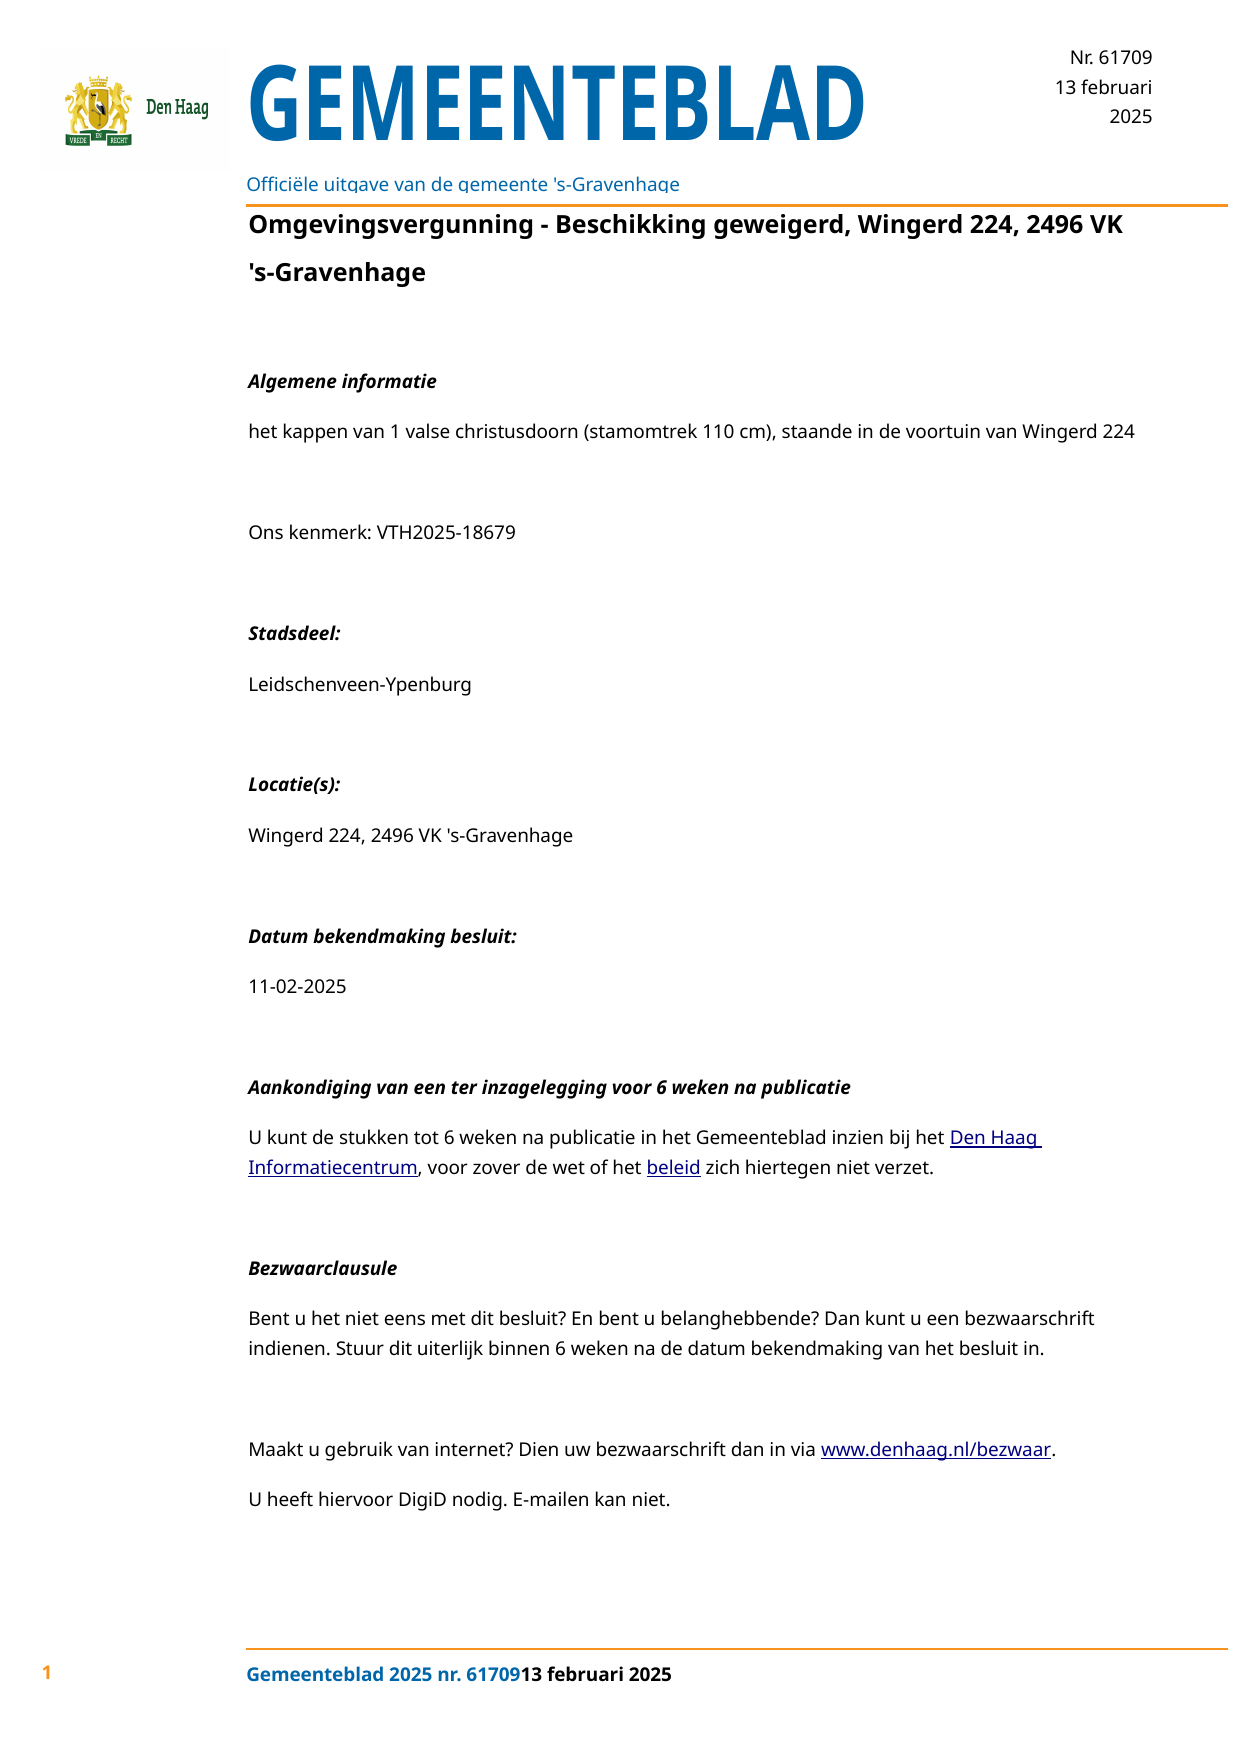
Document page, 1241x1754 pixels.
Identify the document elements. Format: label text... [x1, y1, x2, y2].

text Bent u het niet eens met dit besluit? En bent u belanghebbende? Dan kunt u een bezwaarschrift indienen. Stuur dit uiterlijk binnen 6 weken na de datum bekendmaking van het besluit in. [248, 1305, 1152, 1361]
text Locatie(s): [248, 772, 1152, 797]
text Leidschenveen-Ypenburg [248, 671, 1152, 697]
text Datum bekendmaking besluit: [248, 923, 1152, 949]
text U kunt de stukken tot 6 weken na publicatie in het Gemeenteblad inzien bij het Den Haag Informatiecentrum, voor zover de wet of het beleid zich hiertegen niet verzet. [248, 1124, 1152, 1180]
text U heeft hiervoor DigiD nodig. E-mailen kan niet. [248, 1486, 1152, 1512]
text Bezwaarclausule [248, 1255, 1152, 1281]
text 11-02-2025 [248, 973, 1152, 999]
text het kappen van 1 valse christusdoorn (stamomtrek 110 cm), staande in de voortuin van Wingerd 224 [248, 419, 1152, 444]
text Maakt u gebruik van internet? Dien uw bezwaarschrift dan in via www.denhaag.nl/bezwaar. [248, 1436, 1152, 1462]
text Aankondiging van een ter inzagelegging voor 6 weken na publicatie [248, 1074, 1152, 1100]
text Omgevingsvergunning - Beschikking geweigerd, Wingerd 224, 2496 VK 's-Gravenhage [248, 207, 1152, 288]
text Algemene informatie [248, 368, 1152, 394]
text Ons kenmerk: VTH2025-18679 [248, 519, 1152, 545]
picture [41, 47, 231, 172]
text Wingerd 224, 2496 VK 's-Gravenhage [248, 822, 1152, 848]
text Stadsdeel: [248, 620, 1152, 646]
